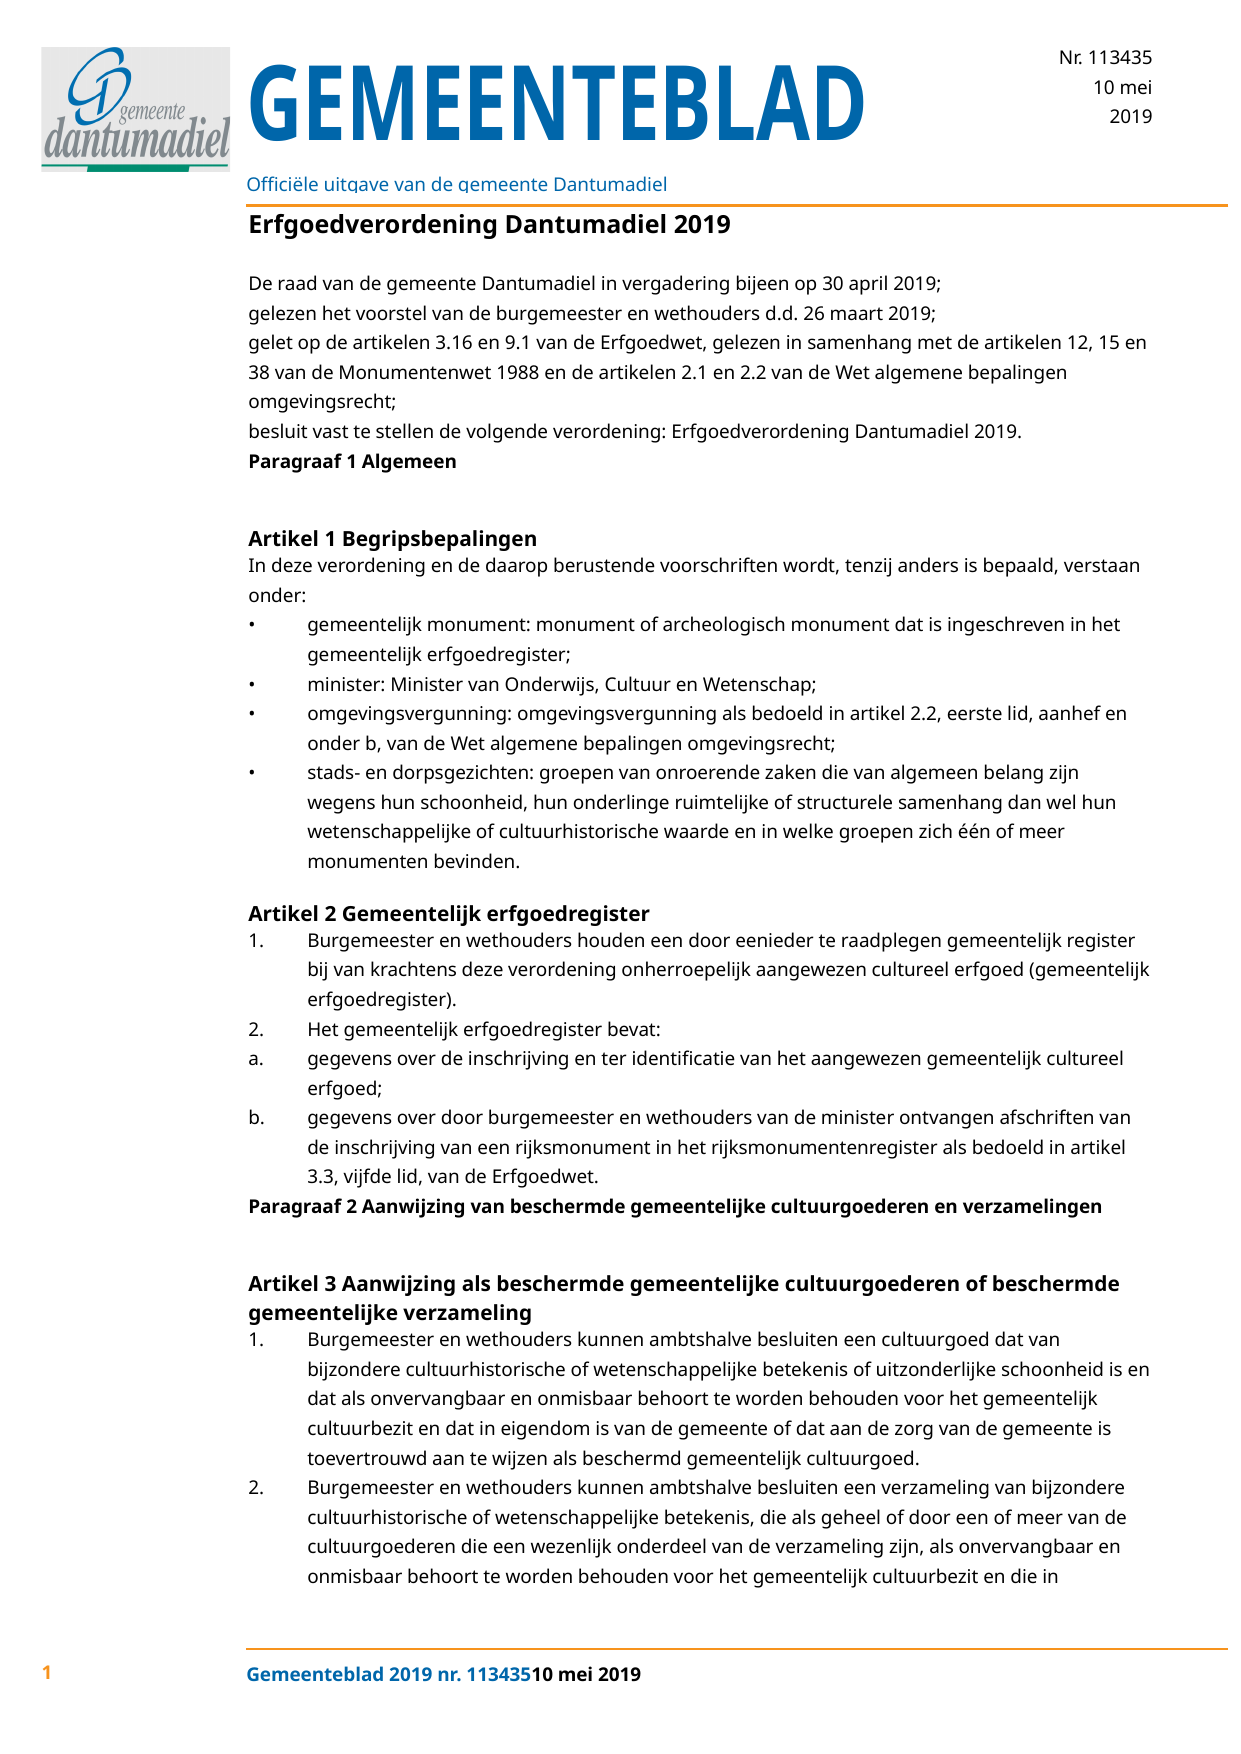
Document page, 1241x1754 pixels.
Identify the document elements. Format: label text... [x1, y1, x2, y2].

text besluit vast te stellen de volgende verordening: Erfgoedverordening Dantumadiel 2019. [248, 418, 1152, 444]
text Artikel 2 Gemeentelijk erfgoedregister [248, 899, 1152, 927]
text Paragraaf 1 Algemeen [248, 448, 1152, 473]
text Artikel 1 Begripsbepalingen [248, 524, 1152, 552]
list gemeentelijk monument: monument of archeologisch monument dat is ingeschreven in het gemeentelijk erfgoedregister; [248, 612, 1152, 667]
list Burgemeester en wethouders houden een door eenieder te raadplegen gemeentelijk register bij van krachtens deze verordening onherroepelijk aangewezen cultureel erfgoed (gemeentelijk erfgoedregister). [248, 927, 1152, 1012]
list Burgemeester en wethouders kunnen ambtshalve besluiten een cultuurgoed dat van bijzondere cultuurhistorische of wetenschappelijke betekenis of uitzonderlijke schoonheid is en dat als onvervangbaar en onmisbaar behoort te worden behouden voor het gemeentelijk cultuurbezit en dat in eigendom is van de gemeente of dat aan de zorg van de gemeente is toevertrouwd aan te wijzen als beschermd gemeentelijk cultuurgoed. [248, 1326, 1152, 1470]
picture [41, 47, 231, 172]
text Artikel 3 Aanwijzing als beschermde gemeentelijke cultuurgoederen of beschermde gemeentelijke verzameling [248, 1269, 1152, 1326]
text Erfgoedverordening Dantumadiel 2019 [248, 207, 1152, 241]
list omgevingsvergunning: omgevingsvergunning als bedoeld in artikel 2.2, eerste lid, aanhef en onder b, van de Wet algemene bepalingen omgevingsrecht; [248, 700, 1152, 756]
list minister: Minister van Onderwijs, Cultuur en Wetenschap; [248, 671, 1152, 696]
list Het gemeentelijk erfgoedregister bevat: [248, 1016, 1152, 1042]
text In deze verordening en de daarop berustende voorschriften wordt, tenzij anders is bepaald, verstaan onder: [248, 552, 1152, 608]
list stads- en dorpsgezichten: groepen van onroerende zaken die van algemeen belang zijn wegens hun schoonheid, hun onderlinge ruimtelijke of structurele samenhang dan wel hun wetenschappelijke of cultuurhistorische waarde en in welke groepen zich één of meer monumenten bevinden. [248, 759, 1152, 874]
list Burgemeester en wethouders kunnen ambtshalve besluiten een verzameling van bijzondere cultuurhistorische of wetenschappelijke betekenis, die als geheel of door een of meer van de cultuurgoederen die een wezenlijk onderdeel van de verzameling zijn, als onvervangbaar en onmisbaar behoort te worden behouden voor het gemeentelijk cultuurbezit en die in [248, 1474, 1152, 1589]
list gegevens over de inschrijving en ter identificatie van het aangewezen gemeentelijk cultureel erfgoed; [248, 1045, 1152, 1101]
text De raad van de gemeente Dantumadiel in vergadering bijeen op 30 april 2019; [248, 270, 1152, 296]
text gelet op de artikelen 3.16 en 9.1 van de Erfgoedwet, gelezen in samenhang met de artikelen 12, 15 en 38 van de Monumentenwet 1988 en de artikelen 2.1 en 2.2 van de Wet algemene bepalingen omgevingsrecht; [248, 329, 1152, 414]
text gelezen het voorstel van de burgemeester en wethouders d.d. 26 maart 2019; [248, 300, 1152, 326]
text Paragraaf 2 Aanwijzing van beschermde gemeentelijke cultuurgoederen en verzamelingen [248, 1193, 1152, 1219]
list gegevens over door burgemeester en wethouders van de minister ontvangen afschriften van de inschrijving van een rijksmonument in het rijksmonumentenregister als bedoeld in artikel 3.3, vijfde lid, van de Erfgoedwet. [248, 1104, 1152, 1189]
